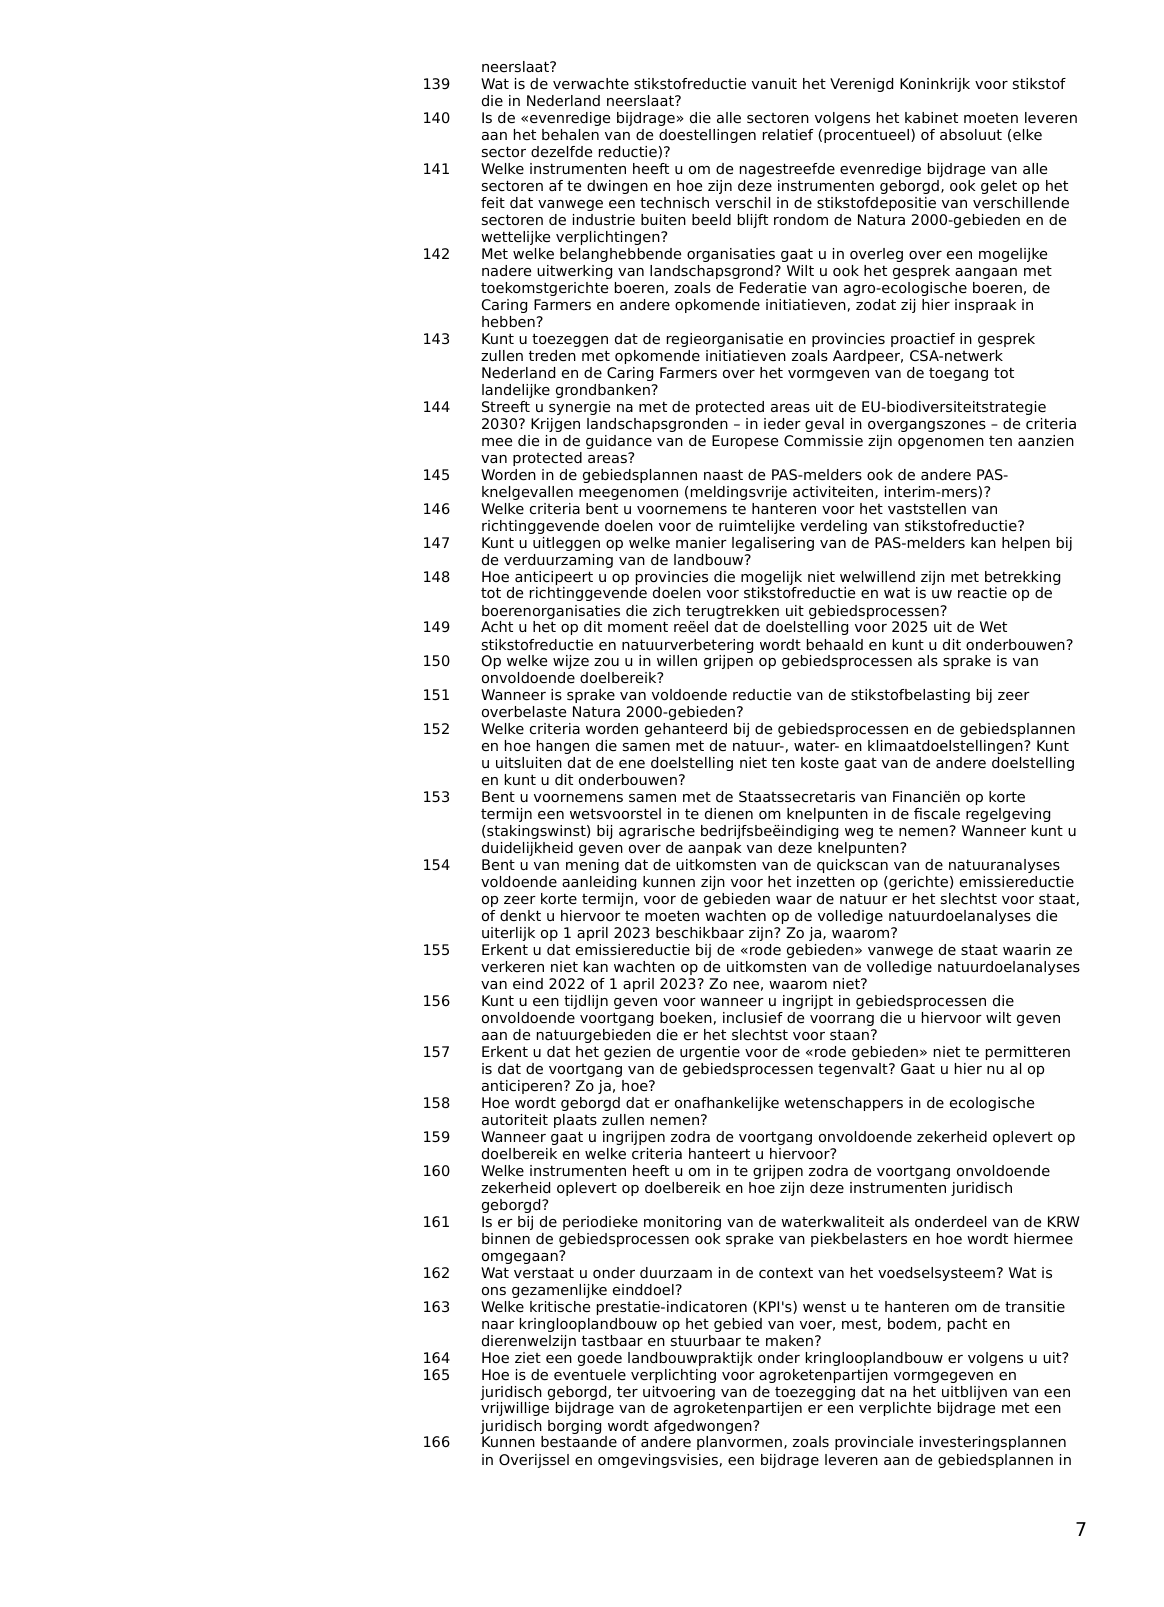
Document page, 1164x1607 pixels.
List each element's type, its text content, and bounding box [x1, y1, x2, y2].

table_cell 158 [422, 1095, 475, 1129]
table_cell Acht u het op dit moment reëel dat de doelstelling voor 2025 uit de Wet stikstofreductie en natuurverbetering wordt behaald en kunt u dit onderbouwen? [475, 619, 1087, 653]
table_cell Bent u van mening dat de uitkomsten van de quickscan van de natuuranalyses voldoende aanleiding kunnen zijn voor het inzetten op (gerichte) emissiereductie op zeer korte termijn, voor de gebieden waar de natuur er het slechtst voor staat, of denkt u hiervoor te moeten wachten op de volledige natuurdoelanalyses die uiterlijk op 1 april 2023 beschikbaar zijn? Zo ja, waarom? [475, 857, 1087, 942]
table_cell neerslaat? [475, 59, 1087, 76]
table_cell Erkent u dat het gezien de urgentie voor de «rode gebieden» niet te permitteren is dat de voortgang van de gebiedsprocessen tegenvalt? Gaat u hier nu al op anticiperen? Zo ja, hoe? [475, 1044, 1087, 1095]
table_cell [422, 59, 475, 76]
table_cell Kunt u uitleggen op welke manier legalisering van de PAS-melders kan helpen bij de verduurzaming van de landbouw? [475, 535, 1087, 568]
table_cell 146 [422, 501, 475, 534]
table_cell 143 [422, 331, 475, 399]
table_cell 154 [422, 857, 475, 942]
table_cell 139 [422, 76, 475, 110]
table_cell Hoe is de eventuele verplichting voor agroketenpartijen vormgegeven en juridisch geborgd, ter uitvoering van de toezegging dat na het uitblijven van een vrijwillige bijdrage van de agroketenpartijen er een verplichte bijdrage met een juridisch borging wordt afgedwongen? [475, 1366, 1087, 1434]
table_cell Welke criteria worden gehanteerd bij de gebiedsprocessen en de gebiedsplannen en hoe hangen die samen met de natuur-, water- en klimaatdoelstellingen? Kunt u uitsluiten dat de ene doelstelling niet ten koste gaat van de andere doelstelling en kunt u dit onderbouwen? [475, 721, 1087, 789]
table_cell 149 [422, 619, 475, 653]
table_cell 141 [422, 161, 475, 246]
table_cell Op welke wijze zou u in willen grijpen op gebiedsprocessen als sprake is van onvoldoende doelbereik? [475, 653, 1087, 687]
table_cell 153 [422, 789, 475, 857]
table_cell Kunt u toezeggen dat de regieorganisatie en provincies proactief in gesprek zullen treden met opkomende initiatieven zoals Aardpeer, CSA-netwerk Nederland en de Caring Farmers over het vormgeven van de toegang tot landelijke grondbanken? [475, 331, 1087, 399]
table_cell Erkent u dat emissiereductie bij de «rode gebieden» vanwege de staat waarin ze verkeren niet kan wachten op de uitkomsten van de volledige natuurdoelanalyses van eind 2022 of 1 april 2023? Zo nee, waarom niet? [475, 942, 1087, 993]
table_cell 142 [422, 246, 475, 331]
table_cell 151 [422, 687, 475, 721]
table_cell 150 [422, 653, 475, 687]
table_cell 159 [422, 1129, 475, 1163]
table_cell 156 [422, 993, 475, 1044]
table_cell 157 [422, 1044, 475, 1095]
table_cell Welke criteria bent u voornemens te hanteren voor het vaststellen van richtinggevende doelen voor de ruimtelijke verdeling van stikstofreductie? [475, 501, 1087, 534]
table_cell Welke kritische prestatie-indicatoren (KPI's) wenst u te hanteren om de transitie naar kringlooplandbouw op het gebied van voer, mest, bodem, pacht en dierenwelzijn tastbaar en stuurbaar te maken? [475, 1299, 1087, 1349]
table_cell Is er bij de periodieke monitoring van de waterkwaliteit als onderdeel van de KRW binnen de gebiedsprocessen ook sprake van piekbelasters en hoe wordt hiermee omgegaan? [475, 1214, 1087, 1264]
table_cell Wanneer is sprake van voldoende reductie van de stikstofbelasting bij zeer overbelaste Natura 2000-gebieden? [475, 687, 1087, 721]
table_cell 166 [422, 1434, 475, 1468]
table_cell Streeft u synergie na met de protected areas uit de EU-biodiversiteitstrategie 2030? Krijgen landschapsgronden – in ieder geval in overgangszones – de criteria mee die in de guidance van de Europese Commissie zijn opgenomen ten aanzien van protected areas? [475, 399, 1087, 467]
table_cell Wanneer gaat u ingrijpen zodra de voortgang onvoldoende zekerheid oplevert op doelbereik en welke criteria hanteert u hiervoor? [475, 1129, 1087, 1163]
table_cell Hoe ziet een goede landbouwpraktijk onder kringlooplandbouw er volgens u uit? [475, 1350, 1087, 1366]
table_cell 164 [422, 1350, 475, 1366]
table_cell Worden in de gebiedsplannen naast de PAS-melders ook de andere PAS-knelgevallen meegenomen (meldingsvrije activiteiten, interim-mers)? [475, 467, 1087, 501]
table_cell 161 [422, 1214, 475, 1264]
table_cell 160 [422, 1163, 475, 1214]
table_cell Hoe anticipeert u op provincies die mogelijk niet welwillend zijn met betrekking tot de richtinggevende doelen voor stikstofreductie en wat is uw reactie op de boerenorganisaties die zich terugtrekken uit gebiedsprocessen? [475, 569, 1087, 619]
table_cell 144 [422, 399, 475, 467]
table_cell Wat is de verwachte stikstofreductie vanuit het Verenigd Koninkrijk voor stikstof die in Nederland neerslaat? [475, 76, 1087, 110]
table_cell Wat verstaat u onder duurzaam in de context van het voedselsysteem? Wat is ons gezamenlijke einddoel? [475, 1265, 1087, 1298]
table_cell Kunnen bestaande of andere planvormen, zoals provinciale investeringsplannen in Overijssel en omgevingsvisies, een bijdrage leveren aan de gebiedsplannen in [475, 1434, 1087, 1468]
table_cell Welke instrumenten heeft u om de nagestreefde evenredige bijdrage van alle sectoren af te dwingen en hoe zijn deze instrumenten geborgd, ook gelet op het feit dat vanwege een technisch verschil in de stikstofdepositie van verschillende sectoren de industrie buiten beeld blijft rondom de Natura 2000-gebieden en de wettelijke verplichtingen? [475, 161, 1087, 246]
table_cell Bent u voornemens samen met de Staatssecretaris van Financiën op korte termijn een wetsvoorstel in te dienen om knelpunten in de fiscale regelgeving (stakingswinst) bij agrarische bedrijfsbeëindiging weg te nemen? Wanneer kunt u duidelijkheid geven over de aanpak van deze knelpunten? [475, 789, 1087, 857]
table_cell 152 [422, 721, 475, 789]
table_cell Met welke belanghebbende organisaties gaat u in overleg over een mogelijke nadere uitwerking van landschapsgrond? Wilt u ook het gesprek aangaan met toekomstgerichte boeren, zoals de Federatie van agro-ecologische boeren, de Caring Farmers en andere opkomende initiatieven, zodat zij hier inspraak in hebben? [475, 246, 1087, 331]
table_cell 163 [422, 1299, 475, 1349]
table_cell Welke instrumenten heeft u om in te grijpen zodra de voortgang onvoldoende zekerheid oplevert op doelbereik en hoe zijn deze instrumenten juridisch geborgd? [475, 1163, 1087, 1214]
table_cell 155 [422, 942, 475, 993]
table_cell 165 [422, 1366, 475, 1434]
table_cell Kunt u een tijdlijn geven voor wanneer u ingrijpt in gebiedsprocessen die onvoldoende voortgang boeken, inclusief de voorrang die u hiervoor wilt geven aan de natuurgebieden die er het slechtst voor staan? [475, 993, 1087, 1044]
table_cell 148 [422, 569, 475, 619]
table_cell 162 [422, 1265, 475, 1298]
table_cell 140 [422, 110, 475, 161]
table_cell Hoe wordt geborgd dat er onafhankelijke wetenschappers in de ecologische autoriteit plaats zullen nemen? [475, 1095, 1087, 1129]
table_cell 147 [422, 535, 475, 568]
table_cell 145 [422, 467, 475, 501]
table_cell Is de «evenredige bijdrage» die alle sectoren volgens het kabinet moeten leveren aan het behalen van de doestellingen relatief (procentueel) of absoluut (elke sector dezelfde reductie)? [475, 110, 1087, 161]
